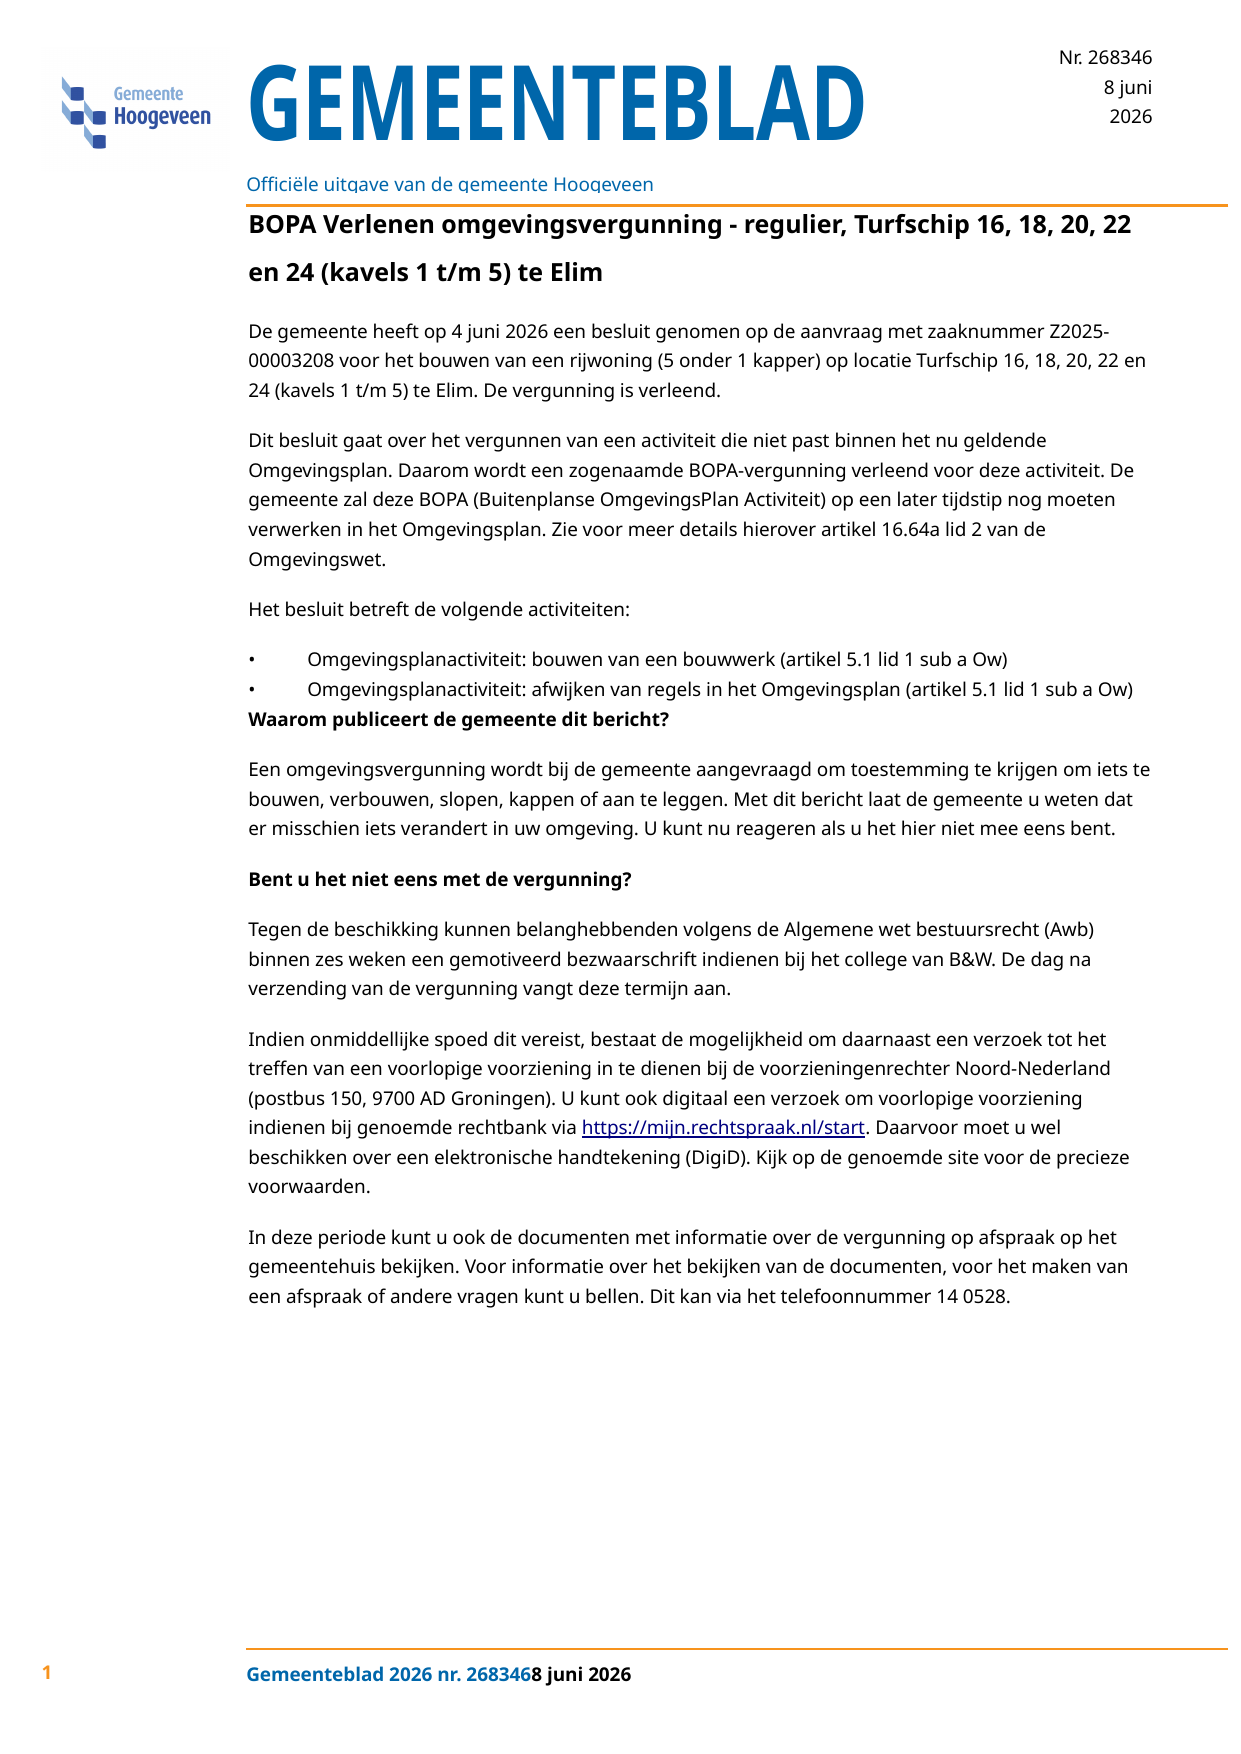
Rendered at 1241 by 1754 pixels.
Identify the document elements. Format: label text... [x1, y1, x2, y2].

list Omgevingsplanactiviteit: bouwen van een bouwwerk (artikel 5.1 lid 1 sub a Ow) [248, 647, 1152, 672]
text Dit besluit gaat over het vergunnen van een activiteit die niet past binnen het nu geldende Omgevingsplan. Daarom wordt een zogenaamde BOPA-vergunning verleend voor deze activiteit. De gemeente zal deze BOPA (Buitenplanse OmgevingsPlan Activiteit) op een later tijdstip nog moeten verwerken in het Omgevingsplan. Zie voor meer details hierover artikel 16.64a lid 2 van de Omgevingswet. [248, 427, 1152, 572]
text Het besluit betreft de volgende activiteiten: [248, 596, 1152, 622]
list Omgevingsplanactiviteit: afwijken van regels in het Omgevingsplan (artikel 5.1 lid 1 sub a Ow) [248, 676, 1152, 702]
text In deze periode kunt u ook de documenten met informatie over de vergunning op afspraak op het gemeentehuis bekijken. Voor informatie over het bekijken van de documenten, voor het maken van een afspraak of andere vragen kunt u bellen. Dit kan via het telefoonnummer 14 0528. [248, 1224, 1152, 1309]
text Tegen de beschikking kunnen belanghebbenden volgens de Algemene wet bestuursrecht (Awb) binnen zes weken een gemotiveerd bezwaarschrift indienen bij het college van B&W. De dag na verzending van de vergunning vangt deze termijn aan. [248, 916, 1152, 1001]
picture [41, 47, 231, 172]
text Bent u het niet eens met de vergunning? [248, 866, 1152, 892]
text BOPA Verlenen omgevingsvergunning - regulier, Turfschip 16, 18, 20, 22 en 24 (kavels 1 t/m 5) te Elim [248, 207, 1152, 288]
text Indien onmiddellijke spoed dit vereist, bestaat de mogelijkheid om daarnaast een verzoek tot het treffen van een voorlopige voorziening in te dienen bij de voorzieningenrechter Noord-Nederland (postbus 150, 9700 AD Groningen). U kunt ook digitaal een verzoek om voorlopige voorziening indienen bij genoemde rechtbank via https://mijn.rechtspraak.nl/start. Daarvoor moet u wel beschikken over een elektronische handtekening (DigiD). Kijk op de genoemde site voor de precieze voorwaarden. [248, 1026, 1152, 1199]
text Een omgevingsvergunning wordt bij de gemeente aangevraagd om toestemming te krijgen om iets te bouwen, verbouwen, slopen, kappen of aan te leggen. Met dit bericht laat de gemeente u weten dat er misschien iets verandert in uw omgeving. U kunt nu reageren als u het hier niet mee eens bent. [248, 756, 1152, 841]
text Waarom publiceert de gemeente dit bericht? [248, 706, 1152, 732]
text De gemeente heeft op 4 juni 2026 een besluit genomen op de aanvraag met zaaknummer Z2025-00003208 voor het bouwen van een rijwoning (5 onder 1 kapper) op locatie Turfschip 16, 18, 20, 22 en 24 (kavels 1 t/m 5) te Elim. De vergunning is verleend. [248, 318, 1152, 403]
